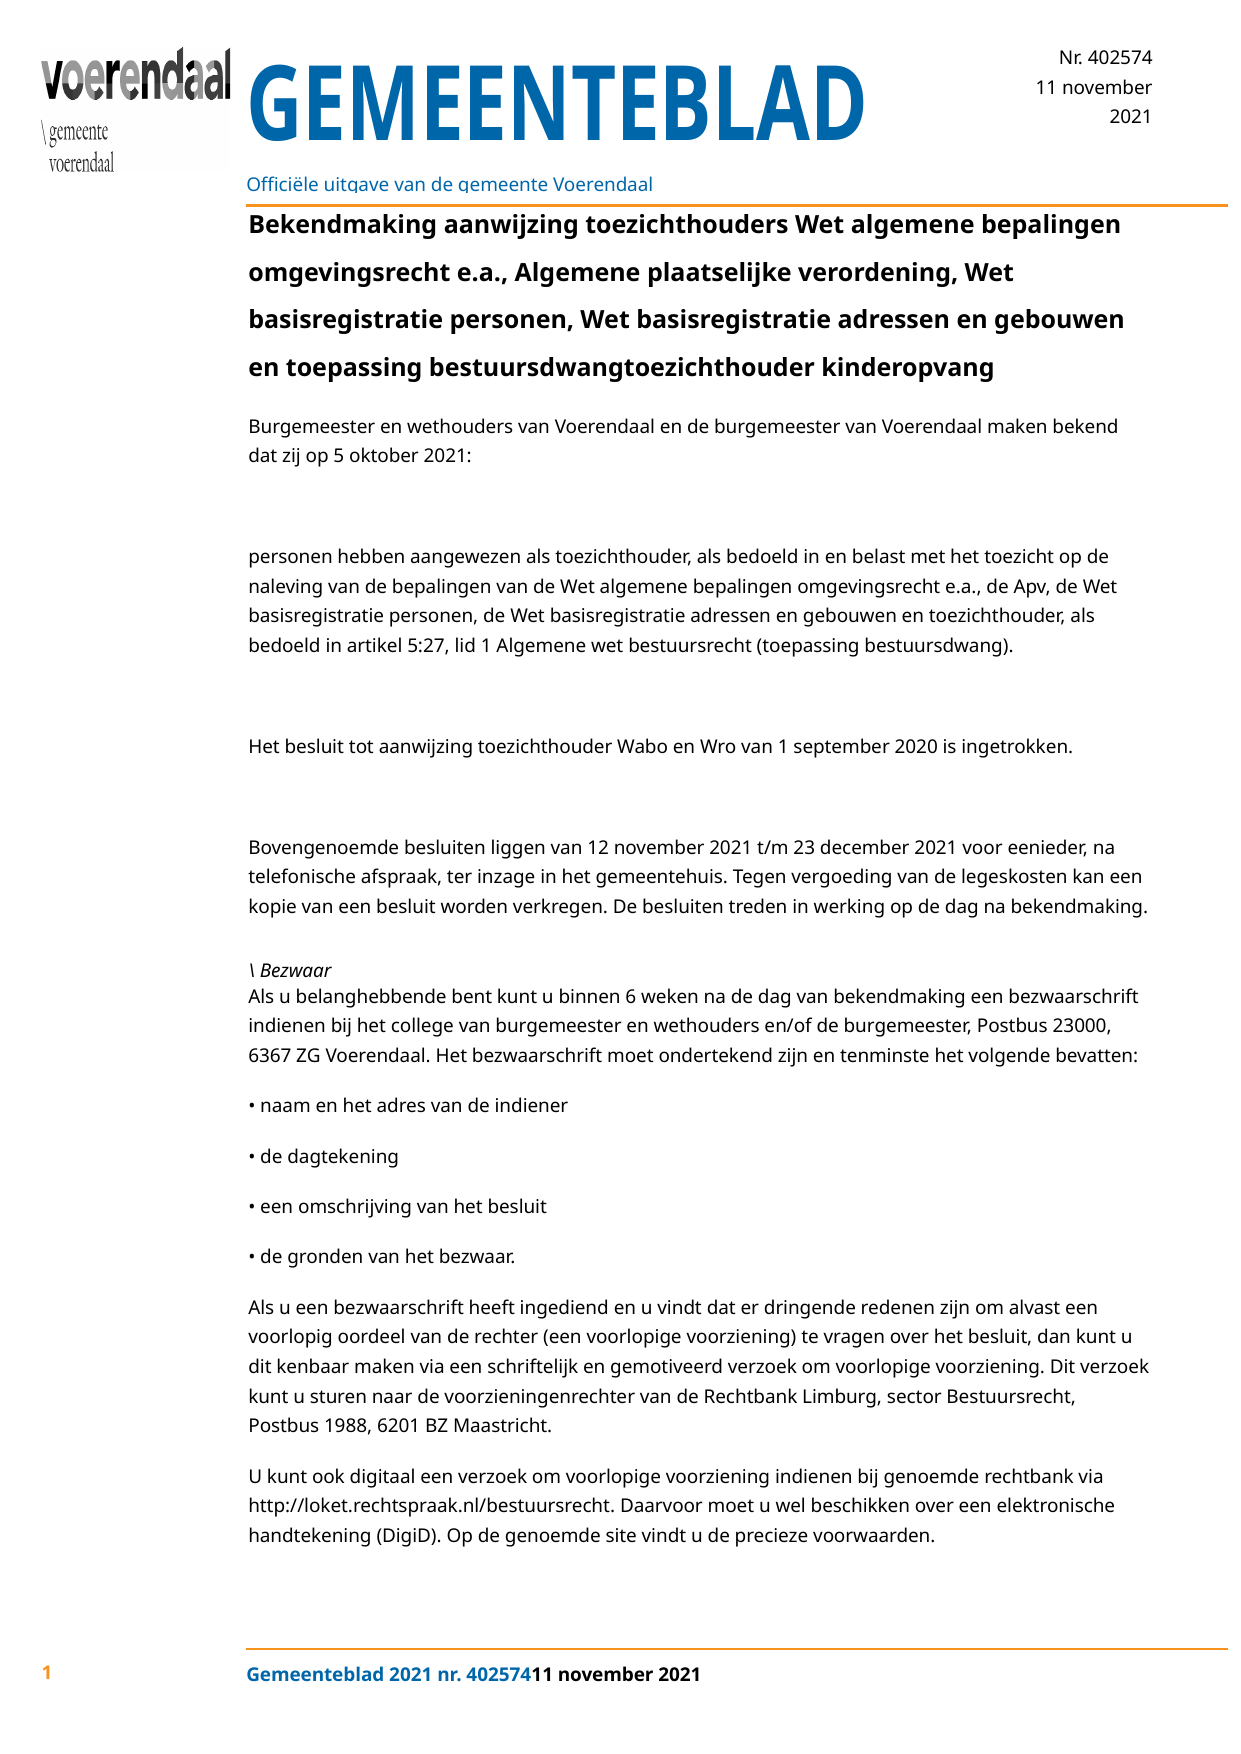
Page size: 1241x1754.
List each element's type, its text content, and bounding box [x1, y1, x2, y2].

text • naam en het adres van de indiener [248, 1092, 1152, 1118]
text • een omschrijving van het besluit [248, 1193, 1152, 1219]
text Bekendmaking aanwijzing toezichthouders Wet algemene bepalingen omgevingsrecht e.a., Algemene plaatselijke verordening, Wet basisregistratie personen, Wet basisregistratie adressen en gebouwen en toepassing bestuursdwangtoezichthouder kinderopvang [248, 207, 1152, 384]
text Als u belanghebbende bent kunt u binnen 6 weken na de dag van bekendmaking een bezwaarschrift indienen bij het college van burgemeester en wethouders en/of de burgemeester, Postbus 23000, 6367 ZG Voerendaal. Het bezwaarschrift moet ondertekend zijn en tenminste het volgende bevatten: [248, 983, 1152, 1068]
text U kunt ook digitaal een verzoek om voorlopige voorziening indienen bij genoemde rechtbank via http://loket.rechtspraak.nl/bestuursrecht. Daarvoor moet u wel beschikken over een elektronische handtekening (DigiD). Op de genoemde site vindt u de precieze voorwaarden. [248, 1463, 1152, 1548]
text Burgemeester en wethouders van Voerendaal en de burgemeester van Voerendaal maken bekend dat zij op 5 oktober 2021: [248, 413, 1152, 468]
text Als u een bezwaarschrift heeft ingediend en u vindt dat er dringende redenen zijn om alvast een voorlopig oordeel van de rechter (een voorlopige voorziening) te vragen over het besluit, dan kunt u dit kenbaar maken via een schriftelijk en gemotiveerd verzoek om voorlopige voorziening. Dit verzoek kunt u sturen naar de voorzieningenrechter van de Rechtbank Limburg, sector Bestuursrecht, Postbus 1988, 6201 BZ Maastricht. [248, 1294, 1152, 1438]
text Bovengenoemde besluiten liggen van 12 november 2021 t/m 23 december 2021 voor eenieder, na telefonische afspraak, ter inzage in het gemeentehuis. Tegen vergoeding van de legeskosten kan een kopie van een besluit worden verkregen. De besluiten treden in werking op de dag na bekendmaking. [248, 834, 1152, 919]
picture [41, 47, 231, 172]
text Het besluit tot aanwijzing toezichthouder Wabo en Wro van 1 september 2020 is ingetrokken. [248, 733, 1152, 759]
text • de dagtekening [248, 1143, 1152, 1168]
text personen hebben aangewezen als toezichthouder, als bedoeld in en belast met het toezicht op de naleving van de bepalingen van de Wet algemene bepalingen omgevingsrecht e.a., de Apv, de Wet basisregistratie personen, de Wet basisregistratie adressen en gebouwen en toezichthouder, als bedoeld in artikel 5:27, lid 1 Algemene wet bestuursrecht (toepassing bestuursdwang). [248, 543, 1152, 658]
text • de gronden van het bezwaar. [248, 1244, 1152, 1269]
text \ Bezwaar [248, 957, 1152, 983]
